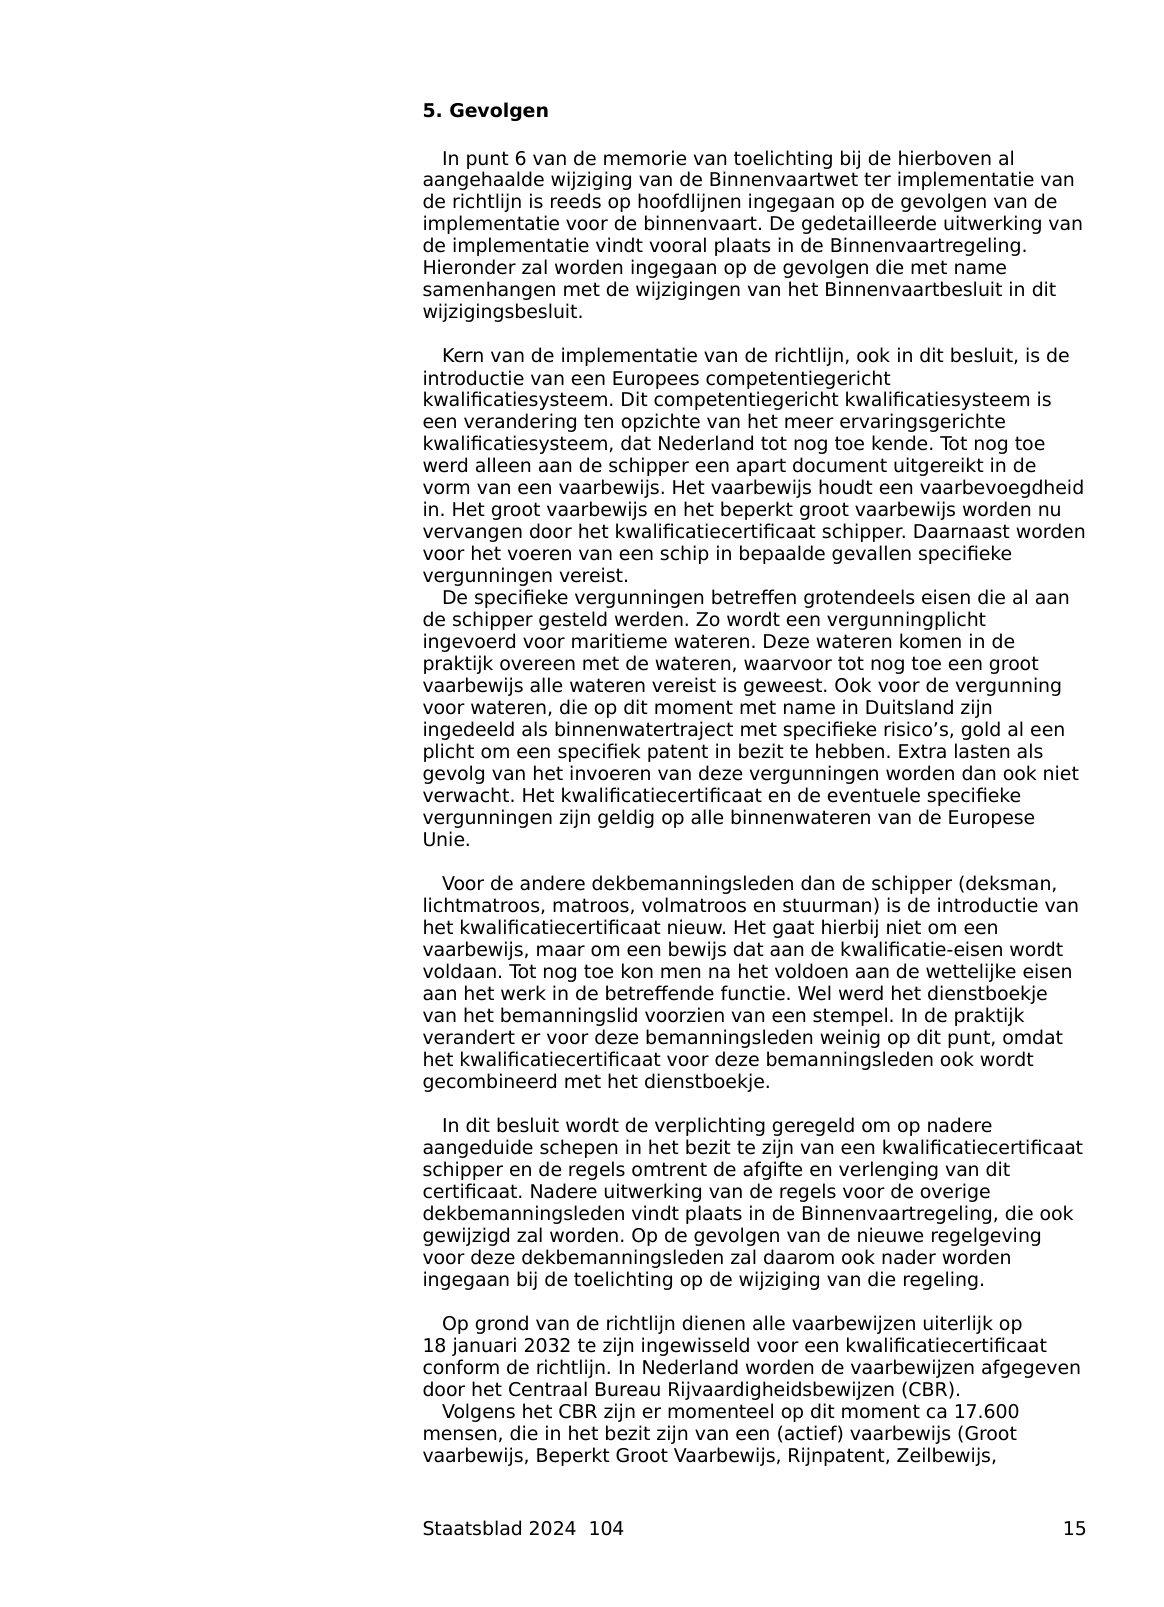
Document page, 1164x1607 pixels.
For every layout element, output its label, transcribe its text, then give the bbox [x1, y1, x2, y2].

text De specifieke vergunningen betreffen grotendeels eisen die al aan de schipper gesteld werden. Zo wordt een vergunningplicht ingevoerd voor maritieme wateren. Deze wateren komen in de praktijk overeen met de wateren, waarvoor tot nog toe een groot vaarbewijs alle wateren vereist is geweest. Ook voor de vergunning voor wateren, die op dit moment met name in Duitsland zijn ingedeeld als binnenwatertraject met specifieke risico’s, gold al een plicht om een specifiek patent in bezit te hebben. Extra lasten als gevolg van het invoeren van deze vergunningen worden dan ook niet verwacht. Het kwalificatiecertificaat en de eventuele specifieke vergunningen zijn geldig op alle binnenwateren van de Europese Unie. [422, 587, 1087, 851]
text Kern van de implementatie van de richtlijn, ook in dit besluit, is de introductie van een Europees competentiegericht kwalificatiesysteem. Dit competentiegericht kwalificatiesysteem is een verandering ten opzichte van het meer ervaringsgerichte kwalificatiesysteem, dat Nederland tot nog toe kende. Tot nog toe werd alleen aan de schipper een apart document uitgereikt in de vorm van een vaarbewijs. Het vaarbewijs houdt een vaarbevoegdheid in. Het groot vaarbewijs en het beperkt groot vaarbewijs worden nu vervangen door het kwalificatiecertificaat schipper. Daarnaast worden voor het voeren van een schip in bepaalde gevallen specifieke vergunningen vereist. [422, 345, 1087, 587]
text Volgens het CBR zijn er momenteel op dit moment ca 17.600 mensen, die in het bezit zijn van een (actief) vaarbewijs (Groot vaarbewijs, Beperkt Groot Vaarbewijs, Rijnpatent, Zeilbewijs, [422, 1401, 1087, 1467]
text In punt 6 van de memorie van toelichting bij de hierboven al aangehaalde wijziging van de Binnenvaartwet ter implementatie van de richtlijn is reeds op hoofdlijnen ingegaan op de gevolgen van de implementatie voor de binnenvaart. De gedetailleerde uitwerking van de implementatie vindt vooral plaats in de Binnenvaartregeling. Hieronder zal worden ingegaan op de gevolgen die met name samenhangen met de wijzigingen van het Binnenvaartbesluit in dit wijzigingsbesluit. [422, 147, 1087, 323]
text Voor de andere dekbemanningsleden dan de schipper (deksman, lichtmatroos, matroos, volmatroos en stuurman) is de introductie van het kwalificatiecertificaat nieuw. Het gaat hierbij niet om een vaarbewijs, maar om een bewijs dat aan de kwalificatie-eisen wordt voldaan. Tot nog toe kon men na het voldoen aan de wettelijke eisen aan het werk in de betreffende functie. Wel werd het dienstboekje van het bemanningslid voorzien van een stempel. In de praktijk verandert er voor deze bemanningsleden weinig op dit punt, omdat het kwalificatiecertificaat voor deze bemanningsleden ook wordt gecombineerd met het dienstboekje. [422, 873, 1087, 1093]
text In dit besluit wordt de verplichting geregeld om op nadere aangeduide schepen in het bezit te zijn van een kwalificatiecertificaat schipper en de regels omtrent de afgifte en verlenging van dit certificaat. Nadere uitwerking van de regels voor de overige dekbemanningsleden vindt plaats in de Binnenvaartregeling, die ook gewijzigd zal worden. Op de gevolgen van de nieuwe regelgeving voor deze dekbemanningsleden zal daarom ook nader worden ingegaan bij de toelichting op de wijziging van die regeling. [422, 1115, 1087, 1291]
text Op grond van de richtlijn dienen alle vaarbewijzen uiterlijk op 18 januari 2032 te zijn ingewisseld voor een kwalificatiecertificaat conform de richtlijn. In Nederland worden de vaarbewijzen afgegeven door het Centraal Bureau Rijvaardigheidsbewijzen (CBR). [422, 1313, 1087, 1401]
subtitle 5. Gevolgen [422, 100, 1087, 122]
